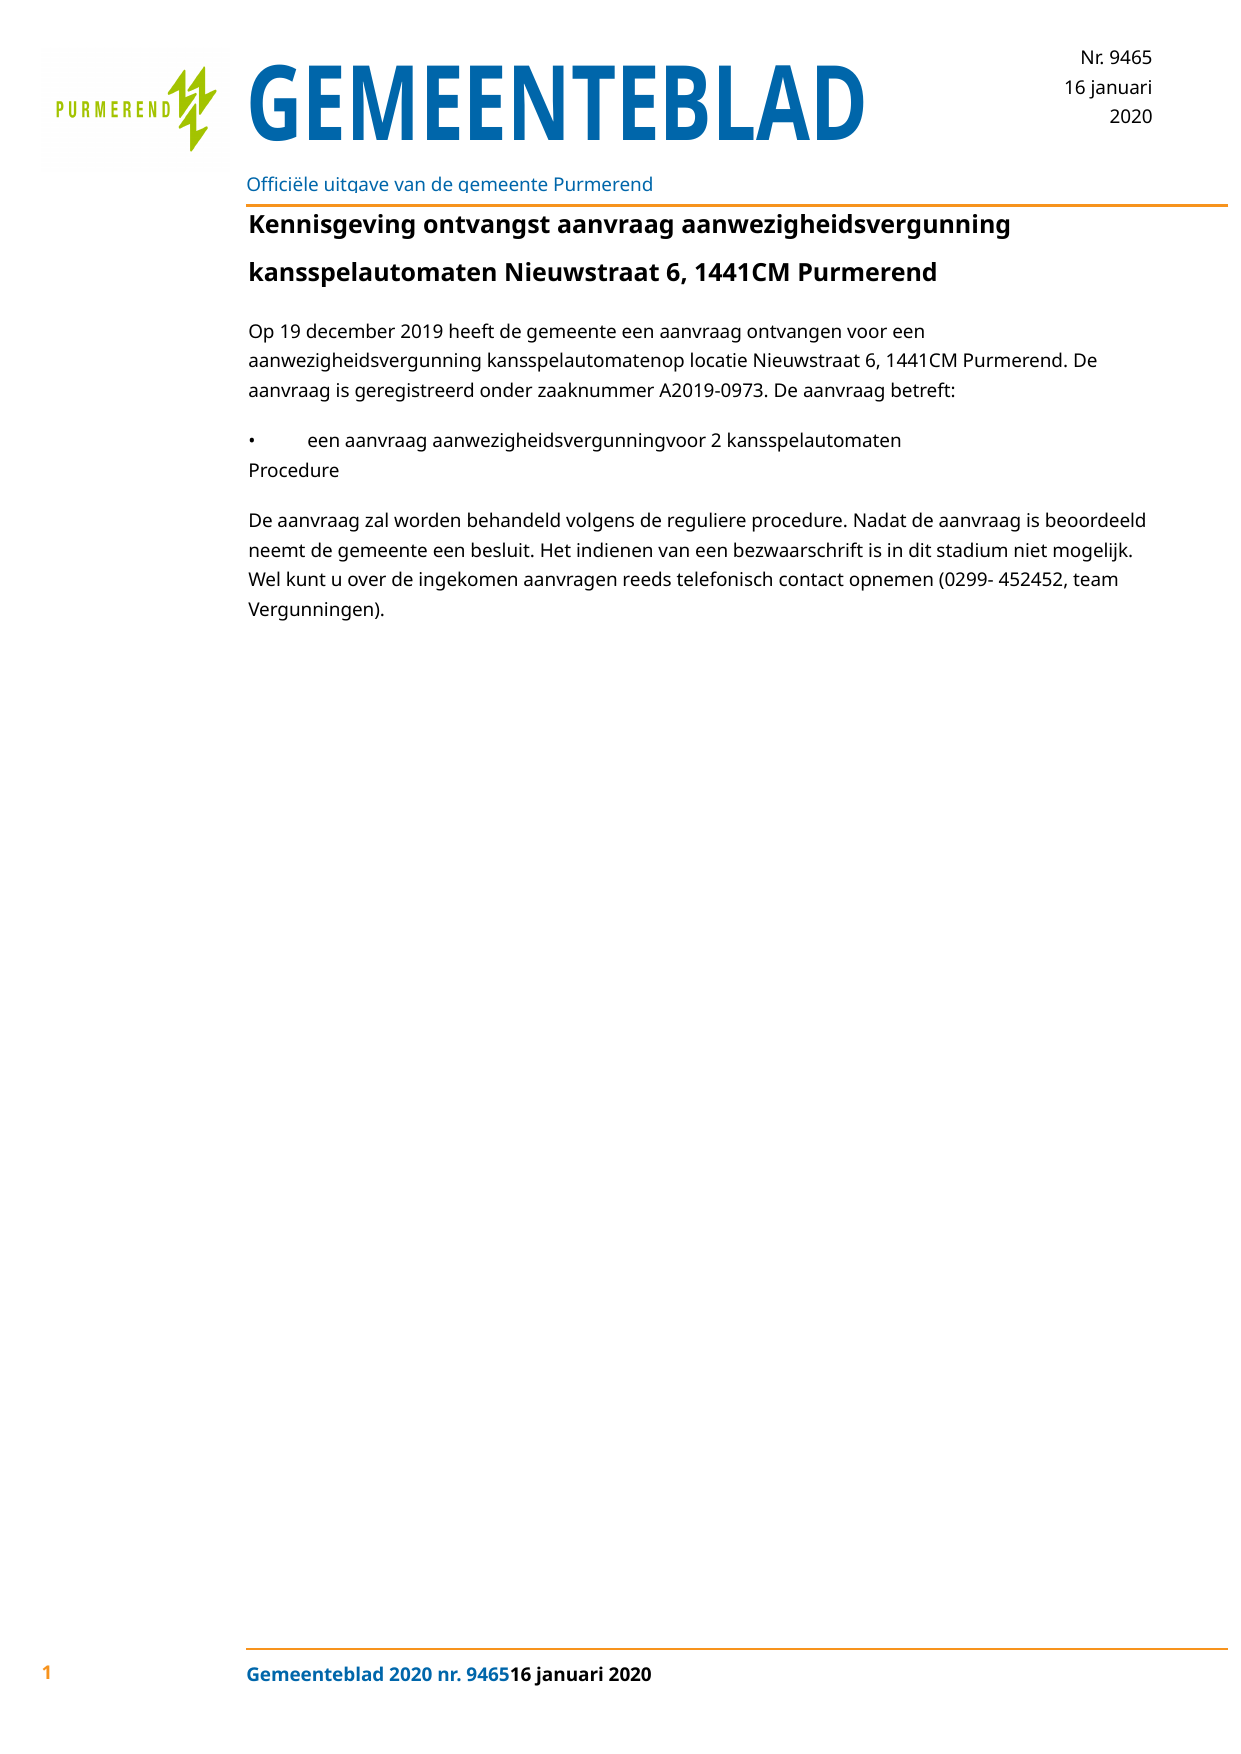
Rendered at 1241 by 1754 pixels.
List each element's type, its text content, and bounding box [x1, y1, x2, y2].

text Procedure [248, 457, 1152, 483]
list een aanvraag aanwezigheidsvergunningvoor 2 kansspelautomaten [248, 427, 1152, 453]
text Op 19 december 2019 heeft de gemeente een aanvraag ontvangen voor een aanwezigheidsvergunning kansspelautomatenop locatie Nieuwstraat 6, 1441CM Purmerend. De aanvraag is geregistreerd onder zaaknummer A2019-0973. De aanvraag betreft: [248, 318, 1152, 403]
text De aanvraag zal worden behandeld volgens de reguliere procedure. Nadat de aanvraag is beoordeeld neemt de gemeente een besluit. Het indienen van een bezwaarschrift is in dit stadium niet mogelijk. Wel kunt u over de ingekomen aanvragen reeds telefonisch contact opnemen (0299- 452452, team Vergunningen). [248, 507, 1152, 622]
picture [41, 47, 231, 172]
text Kennisgeving ontvangst aanvraag aanwezigheidsvergunning kansspelautomaten Nieuwstraat 6, 1441CM Purmerend [248, 207, 1152, 288]
